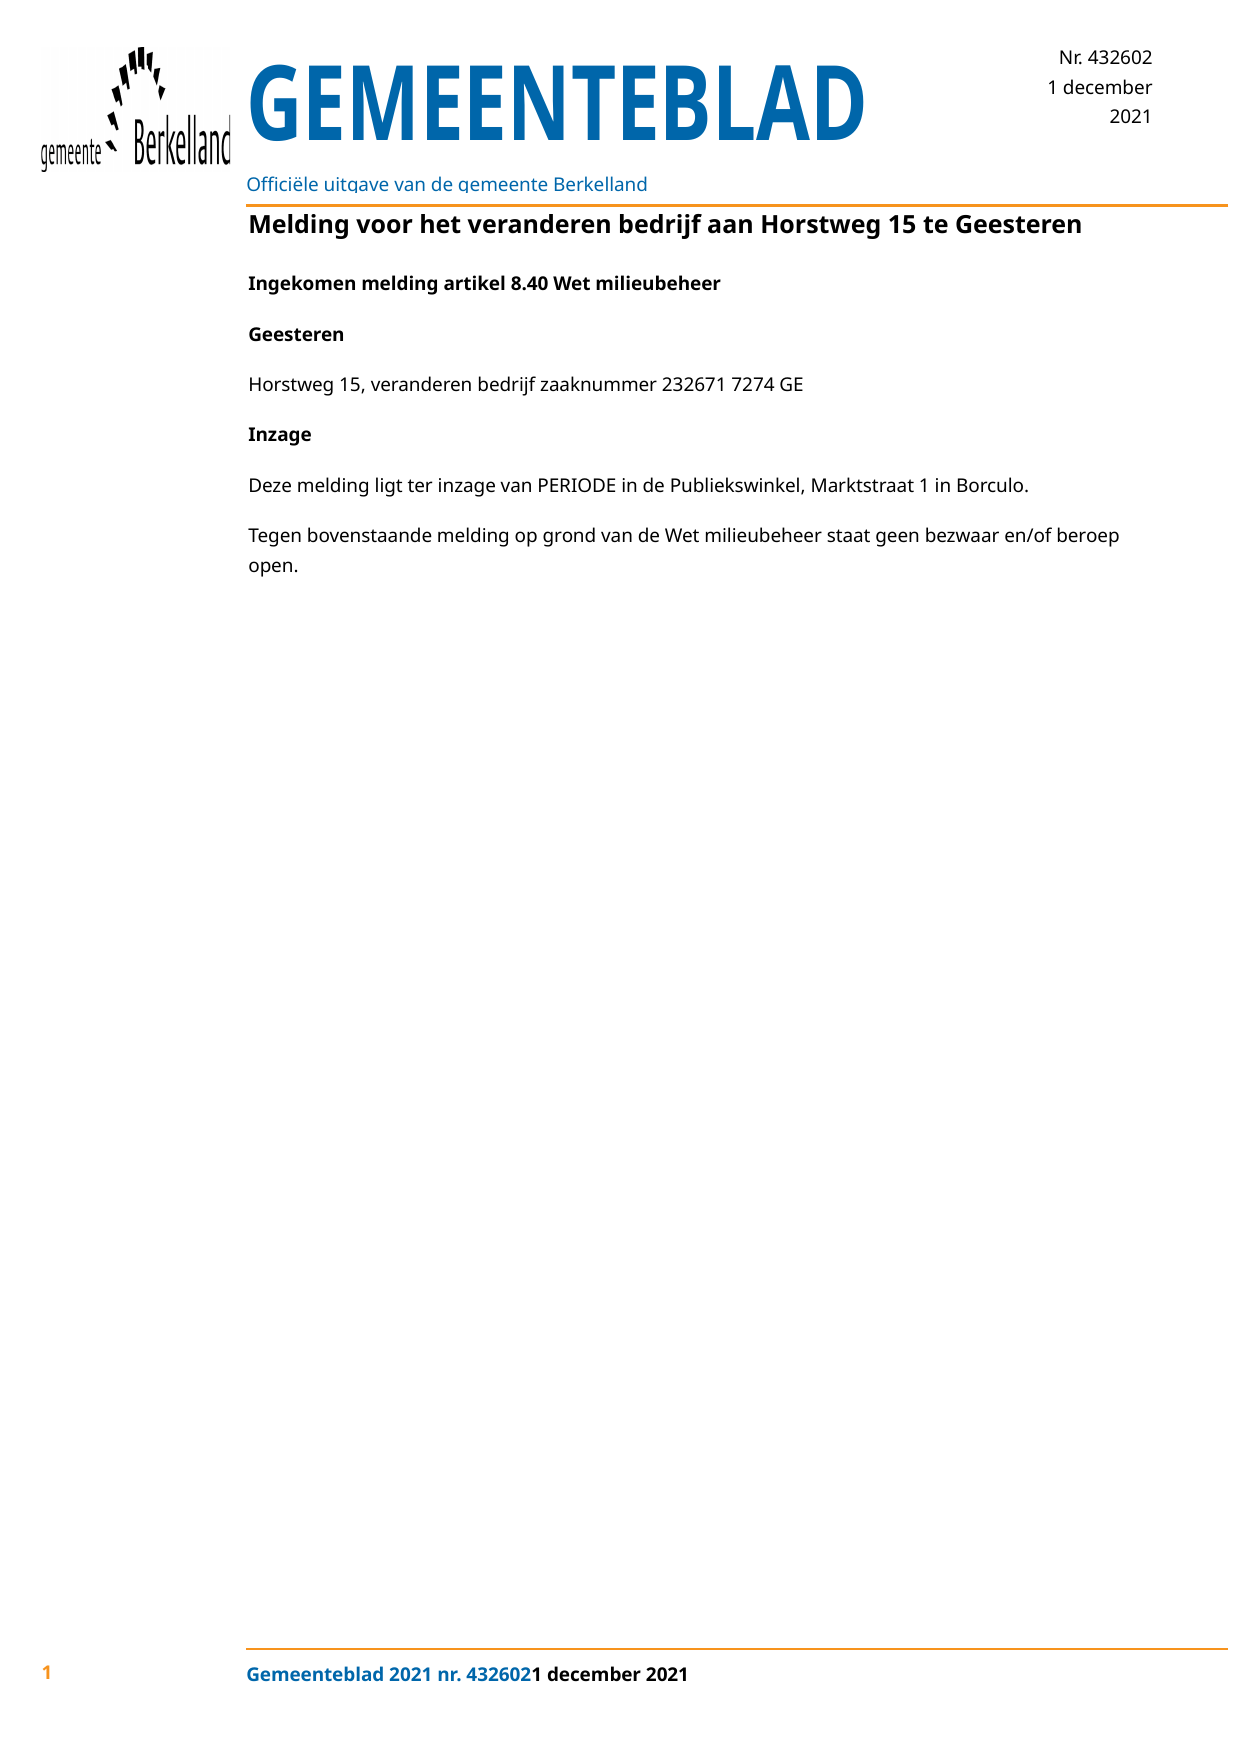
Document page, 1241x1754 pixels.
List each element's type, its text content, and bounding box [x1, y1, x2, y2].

text Inzage [248, 422, 1152, 447]
text Tegen bovenstaande melding op grond van de Wet milieubeheer staat geen bezwaar en/of beroep open. [248, 522, 1152, 578]
text Melding voor het veranderen bedrijf aan Horstweg 15 te Geesteren [248, 207, 1152, 241]
text Deze melding ligt ter inzage van PERIODE in de Publiekswinkel, Marktstraat 1 in Borculo. [248, 472, 1152, 498]
picture [41, 47, 231, 172]
text Horstweg 15, veranderen bedrijf zaaknummer 232671 7274 GE [248, 371, 1152, 397]
text Geesteren [248, 321, 1152, 346]
text Ingekomen melding artikel 8.40 Wet milieubeheer [248, 270, 1152, 296]
